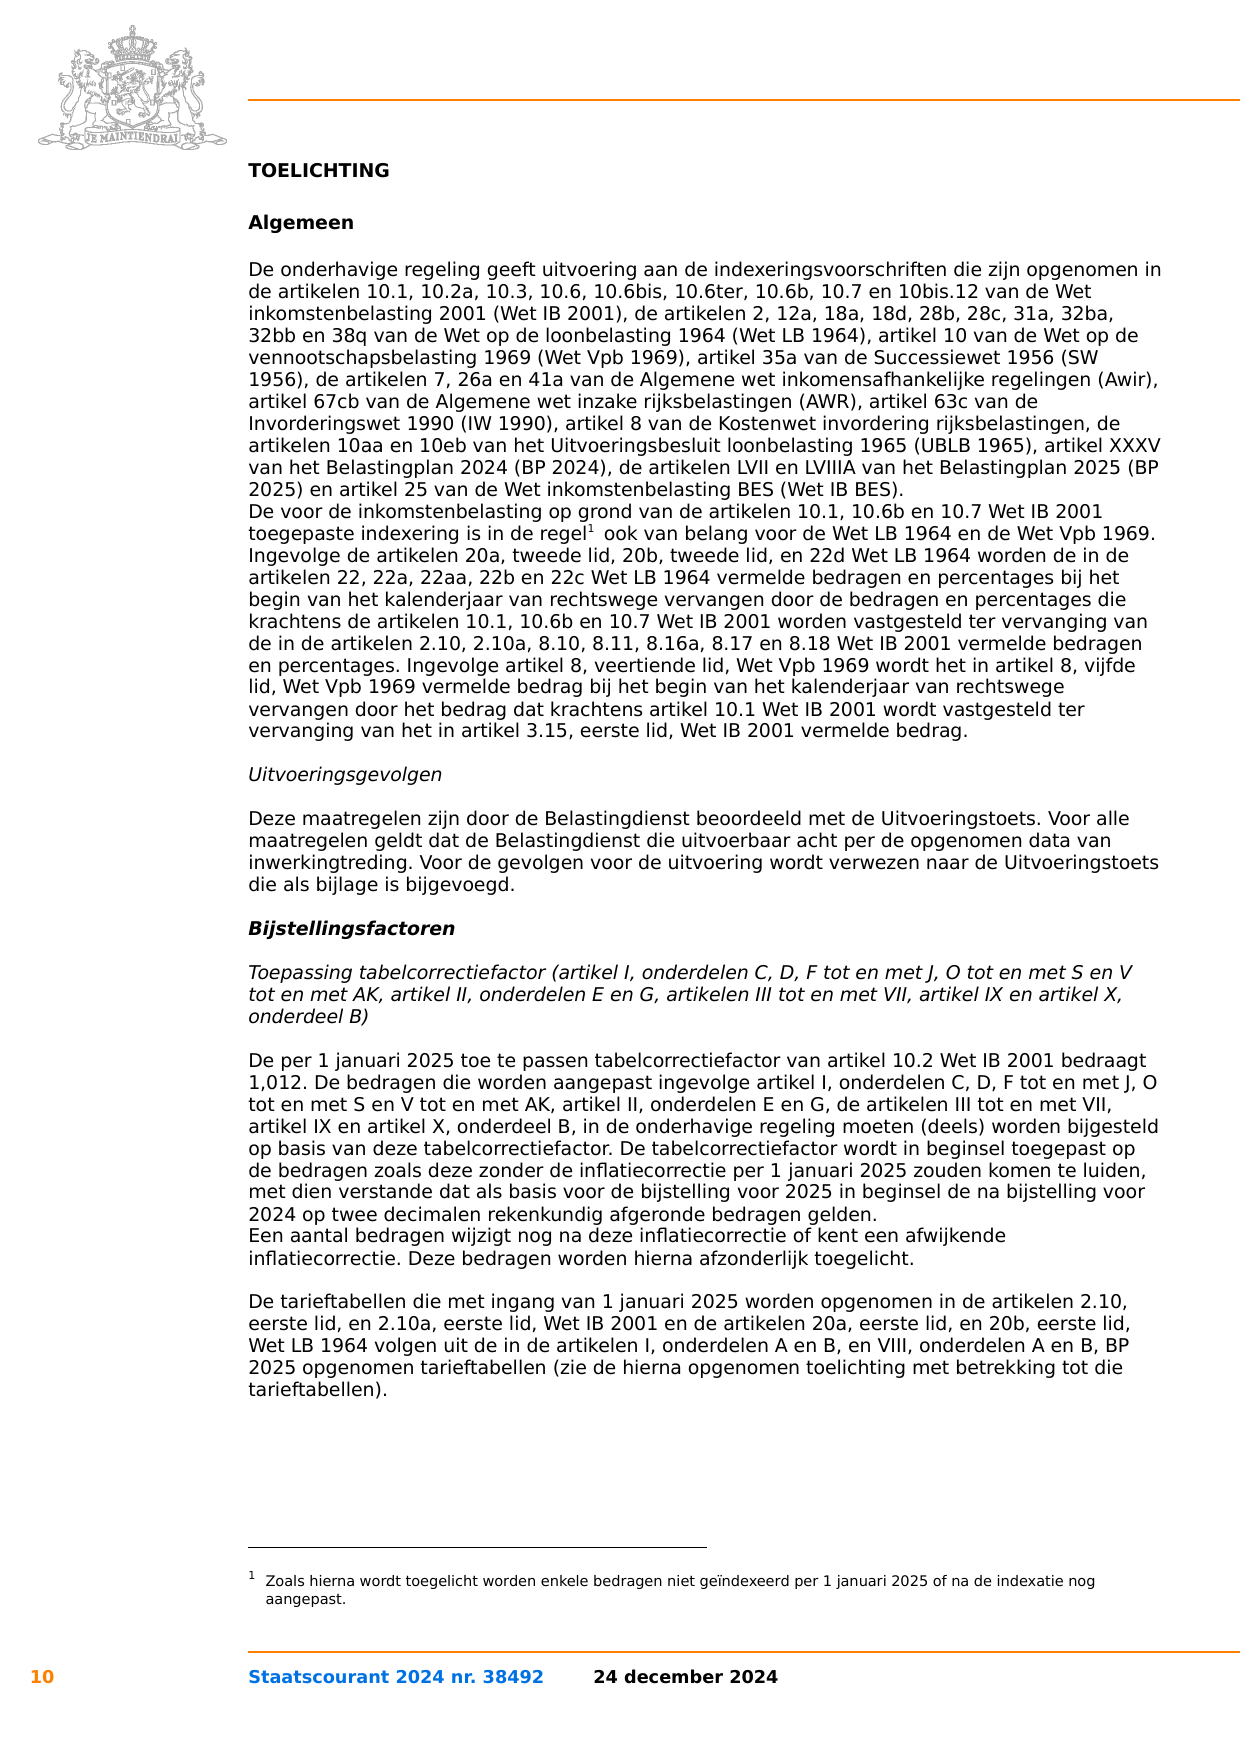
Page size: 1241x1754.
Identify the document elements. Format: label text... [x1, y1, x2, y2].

text De onderhavige regeling geeft uitvoering aan de indexeringsvoorschriften die zijn opgenomen in de artikelen 10.1, 10.2a, 10.3, 10.6, 10.6bis, 10.6ter, 10.6b, 10.7 en 10bis.12 van de Wet inkomstenbelasting 2001 (Wet IB 2001), de artikelen 2, 12a, 18a, 18d, 28b, 28c, 31a, 32ba, 32bb en 38q van de Wet op de loonbelasting 1964 (Wet LB 1964), artikel 10 van de Wet op de vennootschapsbelasting 1969 (Wet Vpb 1969), artikel 35a van de Successiewet 1956 (SW 1956), de artikelen 7, 26a en 41a van de Algemene wet inkomensafhankelijke regelingen (Awir), artikel 67cb van de Algemene wet inzake rijksbelastingen (AWR), artikel 63c van de Invorderingswet 1990 (IW 1990), artikel 8 van de Kostenwet invordering rijksbelastingen, de artikelen 10aa en 10eb van het Uitvoeringsbesluit loonbelasting 1965 (UBLB 1965), artikel XXXV van het Belastingplan 2024 (BP 2024), de artikelen LVII en LVIIIA van het Belastingplan 2025 (BP 2025) en artikel 25 van de Wet inkomstenbelasting BES (Wet IB BES). [248, 259, 1163, 501]
subtitle Uitvoeringsgevolgen [248, 764, 1163, 786]
subtitle Algemeen [248, 212, 1163, 234]
text De voor de inkomstenbelasting op grond van de artikelen 10.1, 10.6b en 10.7 Wet IB 2001 toegepaste indexering is in de regel ook van belang voor de Wet LB 1964 en de Wet Vpb 1969. Ingevolge de artikelen 20a, tweede lid, 20b, tweede lid, en 22d Wet LB 1964 worden de in de artikelen 22, 22a, 22aa, 22b en 22c Wet LB 1964 vermelde bedragen en percentages bij het begin van het kalenderjaar van rechtswege vervangen door de bedragen en percentages die krachtens de artikelen 10.1, 10.6b en 10.7 Wet IB 2001 worden vastgesteld ter vervanging van de in de artikelen 2.10, 2.10a, 8.10, 8.11, 8.16a, 8.17 en 8.18 Wet IB 2001 vermelde bedragen en percentages. Ingevolge artikel 8, veertiende lid, Wet Vpb 1969 wordt het in artikel 8, vijfde lid, Wet Vpb 1969 vermelde bedrag bij het begin van het kalenderjaar van rechtswege vervangen door het bedrag dat krachtens artikel 10.1 Wet IB 2001 wordt vastgesteld ter vervanging van het in artikel 3.15, eerste lid, Wet IB 2001 vermelde bedrag. [248, 501, 1163, 742]
subtitle TOELICHTING [248, 160, 1163, 182]
text Deze maatregelen zijn door de Belastingdienst beoordeeld met de Uitvoeringstoets. Voor alle maatregelen geldt dat de Belastingdienst die uitvoerbaar acht per de opgenomen data van inwerkingtreding. Voor de gevolgen voor de uitvoering wordt verwezen naar de Uitvoeringstoets die als bijlage is bijgevoegd. [248, 808, 1163, 896]
picture [38, 25, 227, 150]
text De tarieftabellen die met ingang van 1 januari 2025 worden opgenomen in de artikelen 2.10, eerste lid, en 2.10a, eerste lid, Wet IB 2001 en de artikelen 20a, eerste lid, en 20b, eerste lid, Wet LB 1964 volgen uit de in de artikelen I, onderdelen A en B, en VIII, onderdelen A en B, BP 2025 opgenomen tarieftabellen (zie de hierna opgenomen toelichting met betrekking tot die tarieftabellen). [248, 1291, 1163, 1401]
subtitle Bijstellingsfactoren [248, 918, 1163, 940]
subtitle Toepassing tabelcorrectiefactor (artikel I, onderdelen C, D, F tot en met J, O tot en met S en V tot en met AK, artikel II, onderdelen E en G, artikelen III tot en met VII, artikel IX en artikel X, onderdeel B) [248, 962, 1163, 1028]
text Een aantal bedragen wijzigt nog na deze inflatiecorrectie of kent een afwijkende inflatiecorrectie. Deze bedragen worden hierna afzonderlijk toegelicht. [248, 1225, 1163, 1269]
text De per 1 januari 2025 toe te passen tabelcorrectiefactor van artikel 10.2 Wet IB 2001 bedraagt 1,012. De bedragen die worden aangepast ingevolge artikel I, onderdelen C, D, F tot en met J, O tot en met S en V tot en met AK, artikel II, onderdelen E en G, de artikelen III tot en met VII, artikel IX en artikel X, onderdeel B, in de onderhavige regeling moeten (deels) worden bijgesteld op basis van deze tabelcorrectiefactor. De tabelcorrectiefactor wordt in beginsel toegepast op de bedragen zoals deze zonder de inflatiecorrectie per 1 januari 2025 zouden komen te luiden, met dien verstande dat als basis voor de bijstelling voor 2025 in beginsel de na bijstelling voor 2024 op twee decimalen rekenkundig afgeronde bedragen gelden. [248, 1049, 1163, 1225]
text Zoals hierna wordt toegelicht worden enkele bedragen niet geïndexeerd per 1 januari 2025 of na de indexatie nog aangepast. [248, 1569, 1163, 1608]
